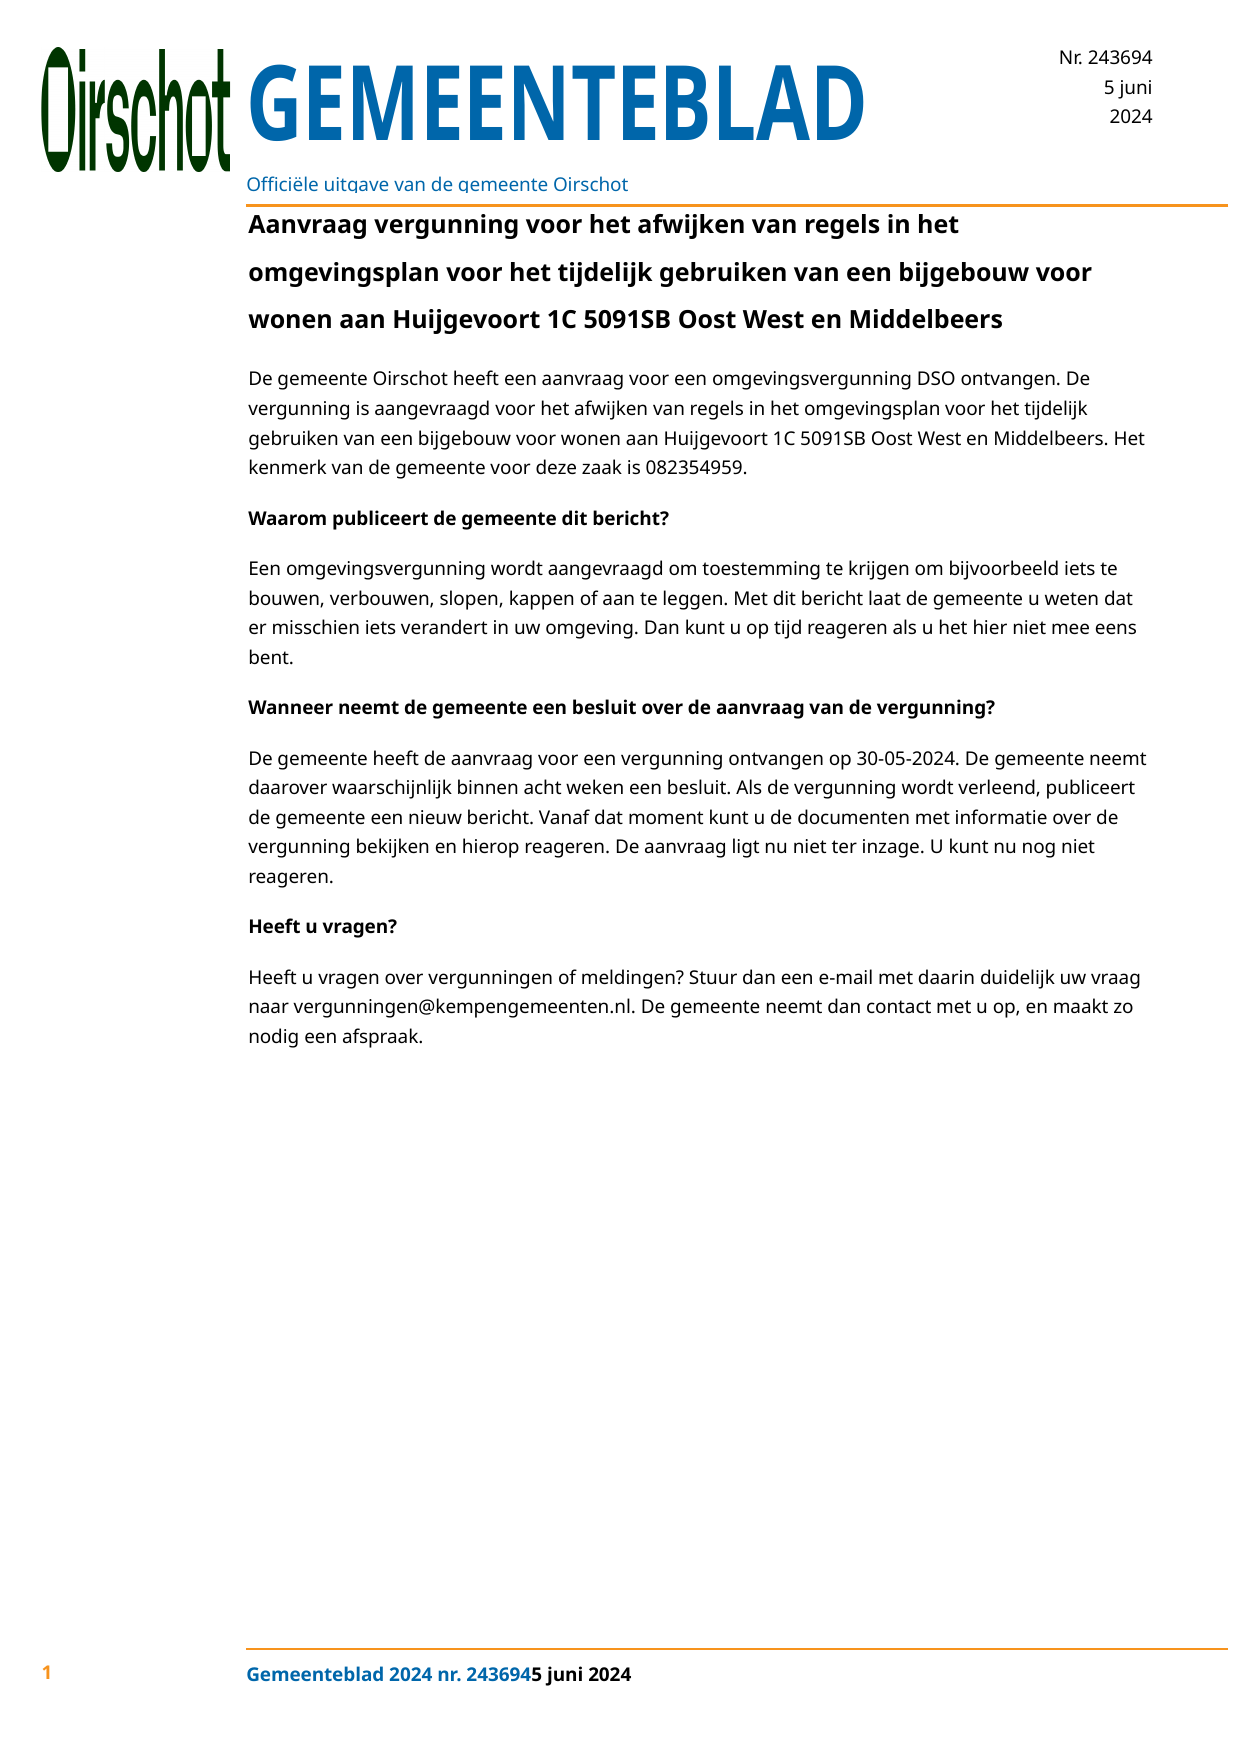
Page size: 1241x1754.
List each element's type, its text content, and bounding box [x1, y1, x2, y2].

picture [41, 47, 231, 172]
text De gemeente Oirschot heeft een aanvraag voor een omgevingsvergunning DSO ontvangen. De vergunning is aangevraagd voor het afwijken van regels in het omgevingsplan voor het tijdelijk gebruiken van een bijgebouw voor wonen aan Huijgevoort 1C 5091SB Oost West en Middelbeers. Het kenmerk van de gemeente voor deze zaak is 082354959. [248, 366, 1152, 480]
text Waarom publiceert de gemeente dit bericht? [248, 505, 1152, 530]
text Wanneer neemt de gemeente een besluit over de aanvraag van de vergunning? [248, 694, 1152, 720]
text Heeft u vragen over vergunningen of meldingen? Stuur dan een e-mail met daarin duidelijk uw vraag naar vergunningen@kempengemeenten.nl. De gemeente neemt dan contact met u op, en maakt zo nodig een afspraak. [248, 964, 1152, 1049]
text Aanvraag vergunning voor het afwijken van regels in het omgevingsplan voor het tijdelijk gebruiken van een bijgebouw voor wonen aan Huijgevoort 1C 5091SB Oost West en Middelbeers [248, 207, 1152, 336]
text Een omgevingsvergunning wordt aangevraagd om toestemming te krijgen om bijvoorbeeld iets te bouwen, verbouwen, slopen, kappen of aan te leggen. Met dit bericht laat de gemeente u weten dat er misschien iets verandert in uw omgeving. Dan kunt u op tijd reageren als u het hier niet mee eens bent. [248, 555, 1152, 669]
text De gemeente heeft de aanvraag voor een vergunning ontvangen op 30-05-2024. De gemeente neemt daarover waarschijnlijk binnen acht weken een besluit. Als de vergunning wordt verleend, publiceert de gemeente een nieuw bericht. Vanaf dat moment kunt u de documenten met informatie over de vergunning bekijken en hierop reageren. De aanvraag ligt nu niet ter inzage. U kunt nu nog niet reageren. [248, 745, 1152, 889]
text Heeft u vragen? [248, 913, 1152, 939]
